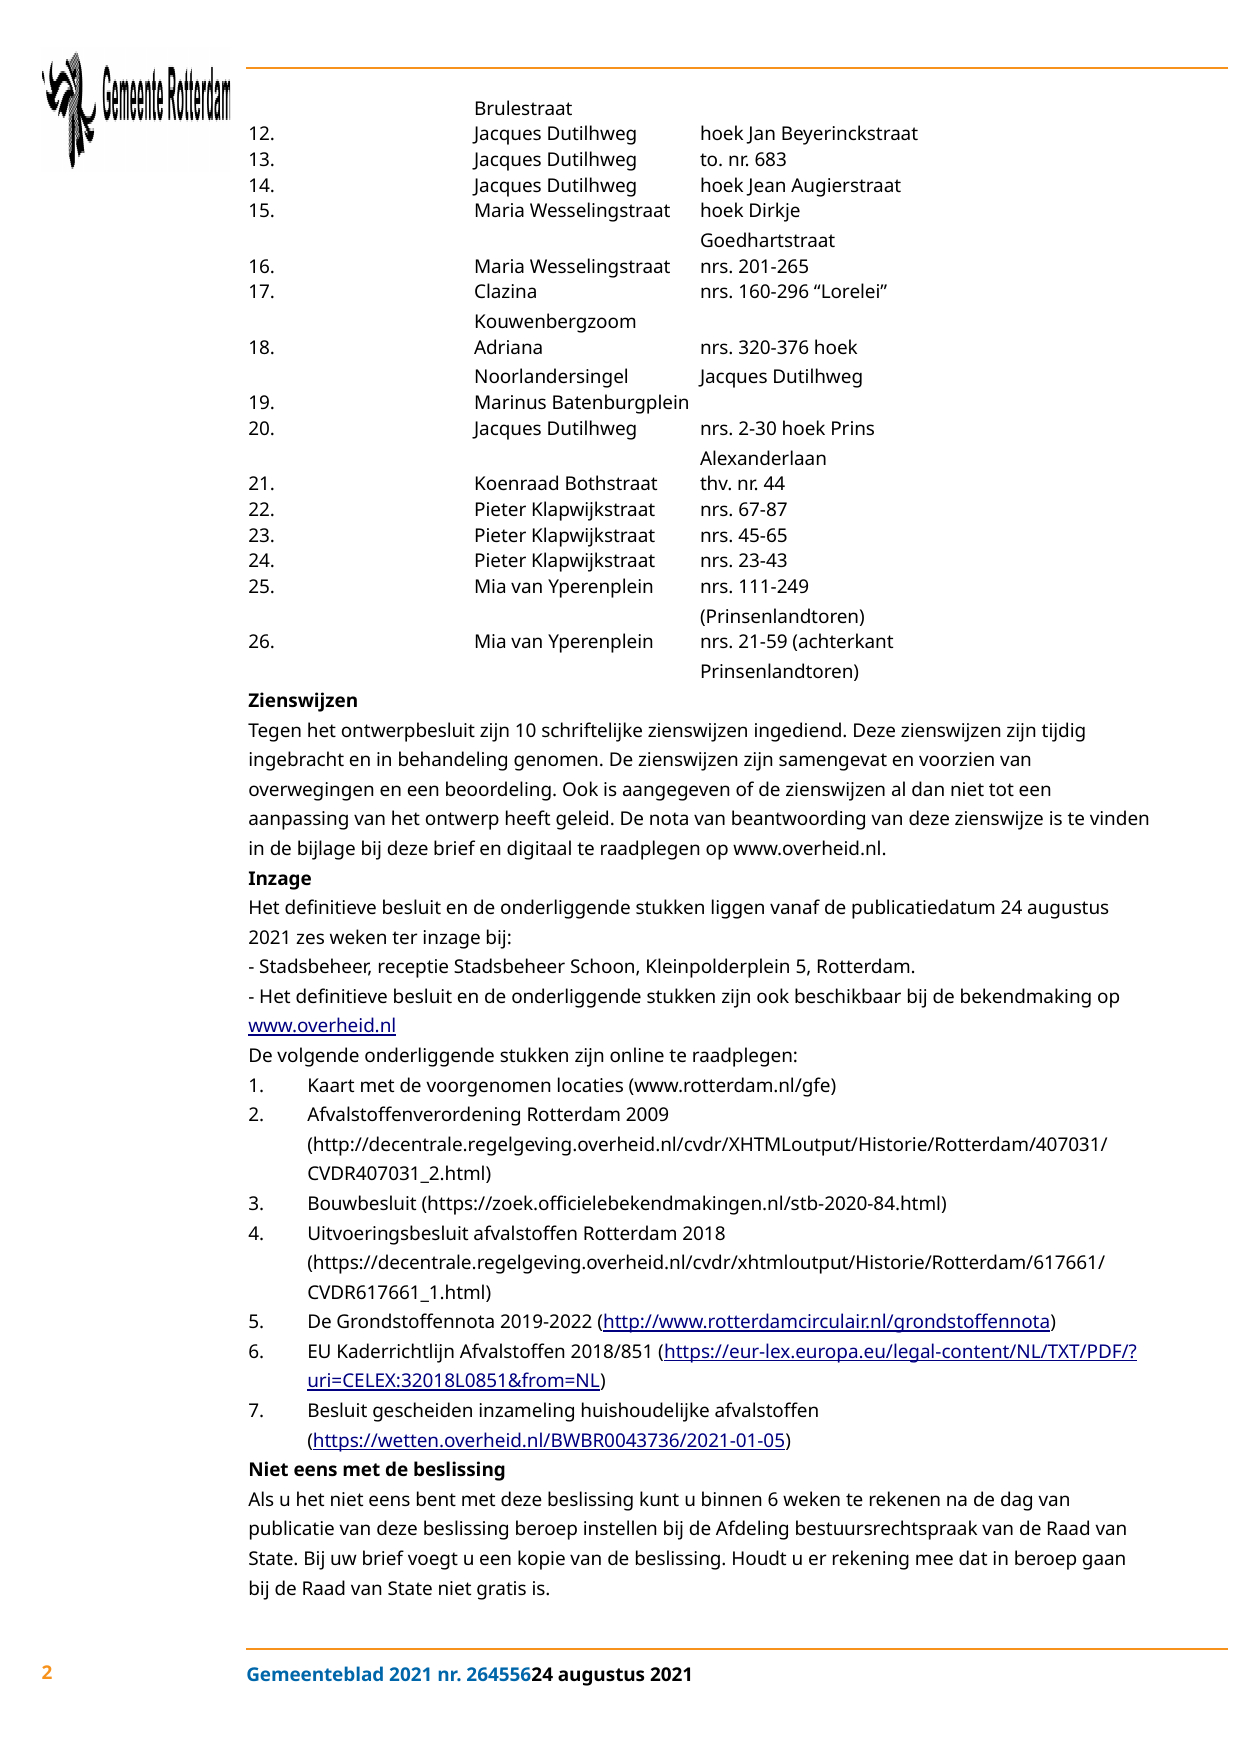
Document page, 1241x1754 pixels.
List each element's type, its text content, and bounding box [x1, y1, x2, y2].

table_cell hoek Jean Augierstraat [700, 172, 926, 198]
table_cell [248, 95, 474, 121]
table_cell Pieter Klapwijkstraat [474, 496, 700, 522]
table_cell hoek Jan Beyerinckstraat [700, 121, 926, 146]
table_cell [926, 95, 1152, 121]
text Zienswijzen [248, 687, 1152, 713]
table_cell Adriana Noorlandersingel [474, 334, 700, 389]
list De Grondstoffennota 2019-2022 (http://www.rotterdamcirculair.nl/grondstoffennota) [248, 1308, 1152, 1334]
table_cell [926, 121, 1152, 146]
table_cell [700, 95, 926, 121]
table_cell 19. [248, 389, 474, 415]
table_cell hoek Dirkje Goedhartstraat [700, 198, 926, 253]
table_cell [926, 629, 1152, 684]
table_cell Jacques Dutilhweg [474, 121, 700, 146]
table_cell Mia van Yperenplein [474, 629, 700, 684]
table_cell Clazina Kouwenbergzoom [474, 279, 700, 334]
text De volgende onderliggende stukken zijn online te raadplegen: [248, 1042, 1152, 1068]
table_cell 22. [248, 496, 474, 522]
table_cell Brulestraat [474, 95, 700, 121]
text Niet eens met de beslissing [248, 1456, 1152, 1482]
table_cell [926, 172, 1152, 198]
table_cell Koenraad Bothstraat [474, 470, 700, 496]
list Bouwbesluit (https://zoek.officielebekendmakingen.nl/stb-2020-84.html) [248, 1190, 1152, 1216]
table_cell 14. [248, 172, 474, 198]
table_cell thv. nr. 44 [700, 470, 926, 496]
table_cell [926, 198, 1152, 253]
table_cell [926, 146, 1152, 172]
list EU Kaderrichtlijn Afvalstoffen 2018/851 (https://eur-lex.europa.eu/legal-content/NL/TXT/PDF/?uri=CELEX:32018L0851&from=NL) [248, 1338, 1152, 1393]
table_cell 17. [248, 279, 474, 334]
text Als u het niet eens bent met deze beslissing kunt u binnen 6 weken te rekenen na de dag van publicatie van deze beslissing beroep instellen bij de Afdeling bestuursrechtspraak van de Raad van State. Bij uw brief voegt u een kopie van de beslissing. Houdt u er rekening mee dat in beroep gaan bij de Raad van State niet gratis is. [248, 1486, 1152, 1600]
table_cell nrs. 201-265 [700, 253, 926, 279]
table_cell [700, 389, 926, 415]
table_cell 18. [248, 334, 474, 389]
list Afvalstoffenverordening Rotterdam 2009 (http://decentrale.regelgeving.overheid.nl/cvdr/XHTMLoutput/Historie/Rotterdam/407031/CVDR407031_2.html) [248, 1101, 1152, 1186]
table_cell Jacques Dutilhweg [474, 415, 700, 470]
table_cell Maria Wesselingstraat [474, 253, 700, 279]
table_cell [926, 389, 1152, 415]
table_cell nrs. 2-30 hoek Prins Alexanderlaan [700, 415, 926, 470]
list Besluit gescheiden inzameling huishoudelijke afvalstoffen (https://wetten.overheid.nl/BWBR0043736/2021-01-05) [248, 1397, 1152, 1452]
text Het definitieve besluit en de onderliggende stukken liggen vanaf de publicatiedatum 24 augustus 2021 zes weken ter inzage bij: [248, 894, 1152, 949]
table_cell nrs. 23-43 [700, 548, 926, 573]
text - Stadsbeheer, receptie Stadsbeheer Schoon, Kleinpolderplein 5, Rotterdam. [248, 953, 1152, 979]
table_cell [926, 334, 1152, 389]
table_cell [926, 279, 1152, 334]
table_cell [926, 415, 1152, 470]
table_cell 24. [248, 548, 474, 573]
table_cell [926, 470, 1152, 496]
table_cell [926, 548, 1152, 573]
list Kaart met de voorgenomen locaties (www.rotterdam.nl/gfe) [248, 1072, 1152, 1097]
text Inzage [248, 865, 1152, 890]
text Tegen het ontwerpbesluit zijn 10 schriftelijke zienswijzen ingediend. Deze zienswijzen zijn tijdig ingebracht en in behandeling genomen. De zienswijzen zijn samengevat en voorzien van overwegingen en een beoordeling. Ook is aangegeven of de zienswijzen al dan niet tot een aanpassing van het ontwerp heeft geleid. De nota van beantwoording van deze zienswijze is te vinden in de bijlage bij deze brief en digitaal te raadplegen op www.overheid.nl. [248, 717, 1152, 861]
table_cell Jacques Dutilhweg [474, 146, 700, 172]
table_cell 23. [248, 522, 474, 548]
table_cell Pieter Klapwijkstraat [474, 548, 700, 573]
table_cell 26. [248, 629, 474, 684]
text - Het definitieve besluit en de onderliggende stukken zijn ook beschikbaar bij de bekendmaking op www.overheid.nl [248, 983, 1152, 1038]
table_cell 13. [248, 146, 474, 172]
table_cell nrs. 160-296 “Lorelei” [700, 279, 926, 334]
table_cell [926, 573, 1152, 629]
table_cell nrs. 45-65 [700, 522, 926, 548]
table_cell 16. [248, 253, 474, 279]
list Uitvoeringsbesluit afvalstoffen Rotterdam 2018 (https://decentrale.regelgeving.overheid.nl/cvdr/xhtmloutput/Historie/Rotterdam/617661/CVDR617661_1.html) [248, 1220, 1152, 1304]
table_cell [926, 522, 1152, 548]
picture [41, 47, 231, 172]
table_cell [926, 496, 1152, 522]
table_cell 25. [248, 573, 474, 629]
table_cell 12. [248, 121, 474, 146]
table_cell Marinus Batenburgplein [474, 389, 700, 415]
table_cell Mia van Yperenplein [474, 573, 700, 629]
table_cell Pieter Klapwijkstraat [474, 522, 700, 548]
table_cell [926, 253, 1152, 279]
table_cell to. nr. 683 [700, 146, 926, 172]
table_cell nrs. 21-59 (achterkant Prinsenlandtoren) [700, 629, 926, 684]
table_cell 20. [248, 415, 474, 470]
table_cell nrs. 111-249 (Prinsenlandtoren) [700, 573, 926, 629]
table_cell 15. [248, 198, 474, 253]
table_cell nrs. 320-376 hoek Jacques Dutilhweg [700, 334, 926, 389]
table_cell 21. [248, 470, 474, 496]
table_cell Jacques Dutilhweg [474, 172, 700, 198]
table_cell Maria Wesselingstraat [474, 198, 700, 253]
table_cell nrs. 67-87 [700, 496, 926, 522]
